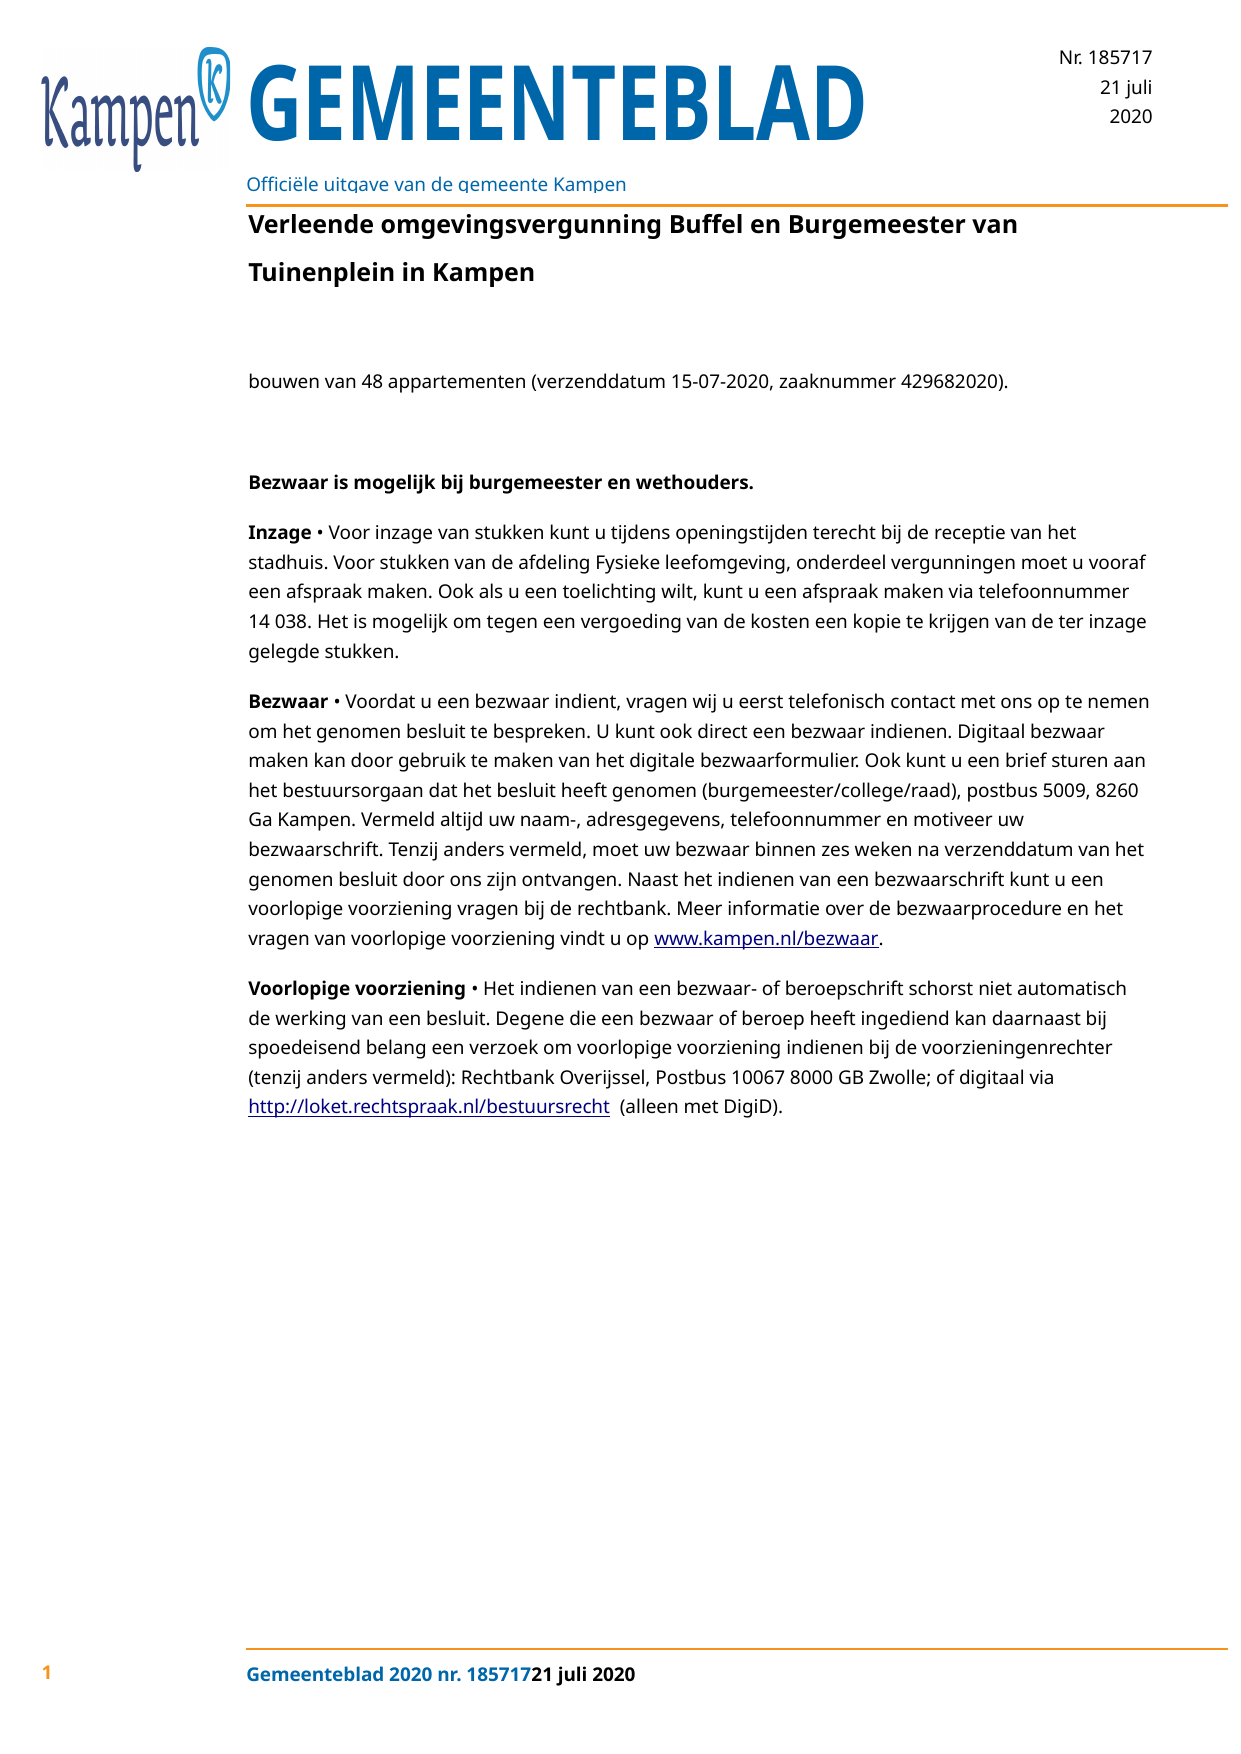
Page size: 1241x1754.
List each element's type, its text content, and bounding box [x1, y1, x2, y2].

text Verleende omgevingsvergunning Buffel en Burgemeester van Tuinenplein in Kampen [248, 207, 1152, 288]
picture [41, 47, 231, 172]
text Voorlopige voorziening • Het indienen van een bezwaar- of beroepschrift schorst niet automatisch de werking van een besluit. Degene die een bezwaar of beroep heeft ingediend kan daarnaast bij spoedeisend belang een verzoek om voorlopige voorziening indienen bij de voorzieningenrechter (tenzij anders vermeld): Rechtbank Overijssel, Postbus 10067 8000 GB Zwolle; of digitaal via http://loket.rechtspraak.nl/bestuursrecht (alleen met DigiD). [248, 975, 1152, 1119]
text Bezwaar • Voordat u een bezwaar indient, vragen wij u eerst telefonisch contact met ons op te nemen om het genomen besluit te bespreken. U kunt ook direct een bezwaar indienen. Digitaal bezwaar maken kan door gebruik te maken van het digitale bezwaarformulier. Ook kunt u een brief sturen aan het bestuursorgaan dat het besluit heeft genomen (burgemeester/college/raad), postbus 5009, 8260 Ga Kampen. Vermeld altijd uw naam-, adresgegevens, telefoonnummer en motiveer uw bezwaarschrift. Tenzij anders vermeld, moet uw bezwaar binnen zes weken na verzenddatum van het genomen besluit door ons zijn ontvangen. Naast het indienen van een bezwaarschrift kunt u een voorlopige voorziening vragen bij de rechtbank. Meer informatie over de bezwaarprocedure en het vragen van voorlopige voorziening vindt u op www.kampen.nl/bezwaar. [248, 688, 1152, 951]
text Inzage • Voor inzage van stukken kunt u tijdens openingstijden terecht bij de receptie van het stadhuis. Voor stukken van de afdeling Fysieke leefomgeving, onderdeel vergunningen moet u vooraf een afspraak maken. Ook als u een toelichting wilt, kunt u een afspraak maken via telefoonnummer 14 038. Het is mogelijk om tegen een vergoeding van de kosten een kopie te krijgen van de ter inzage gelegde stukken. [248, 519, 1152, 664]
text bouwen van 48 appartementen (verzenddatum 15-07-2020, zaaknummer 429682020). [248, 368, 1152, 394]
text Bezwaar is mogelijk bij burgemeester en wethouders. [248, 469, 1152, 495]
